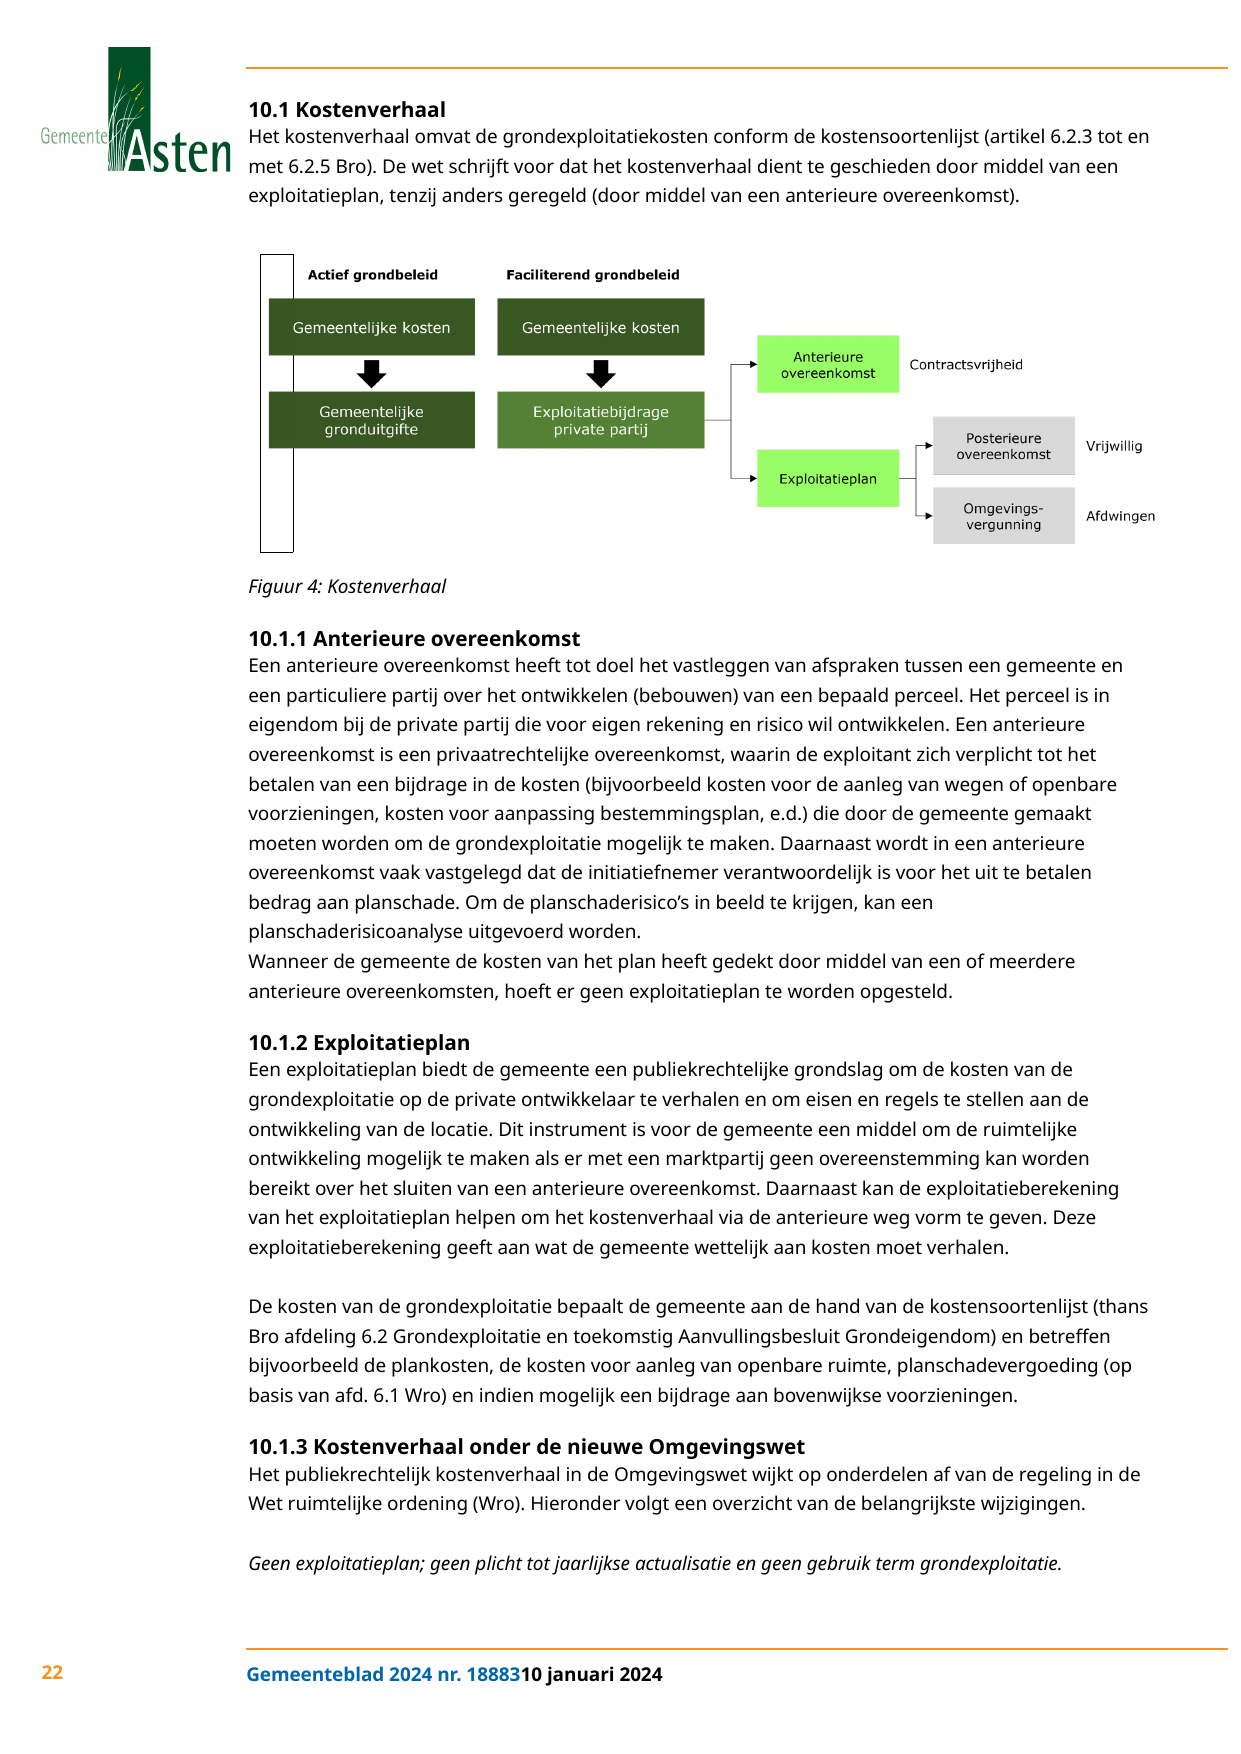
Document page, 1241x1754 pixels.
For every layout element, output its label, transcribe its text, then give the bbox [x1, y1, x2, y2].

text Figuur 4: Kostenverhaal [248, 573, 1152, 599]
text 10.1.3 Kostenverhaal onder de nieuwe Omgevingswet [248, 1432, 1152, 1461]
text Wanneer de gemeente de kosten van het plan heeft gedekt door middel van een of meerdere anterieure overeenkomsten, hoeft er geen exploitatieplan te worden opgesteld. [248, 948, 1152, 1003]
table_header Geen exploitatieplan; geen plicht tot jaarlijkse actualisatie en geen gebruik term grondexploitatie. [248, 1550, 1152, 1605]
picture [268, 262, 1173, 544]
text 10.1.2 Exploitatieplan [248, 1028, 1152, 1057]
text Het publiekrechtelijk kostenverhaal in de Omgevingswet wijkt op onderdelen af van de regeling in de Wet ruimtelijke ordening (Wro). Hieronder volgt een overzicht van de belangrijkste wijzigingen. [248, 1461, 1152, 1516]
text Het kostenverhaal omvat de grondexploitatiekosten conform de kostensoortenlijst (artikel 6.2.3 tot en met 6.2.5 Bro). De wet schrijft voor dat het kostenverhaal dient te geschieden door middel van een exploitatieplan, tenzij anders geregeld (door middel van een anterieure overeenkomst). [248, 123, 1152, 208]
text De kosten van de grondexploitatie bepaalt de gemeente aan de hand van de kostensoortenlijst (thans Bro afdeling 6.2 Grondexploitatie en toekomstig Aanvullingsbesluit Grondeigendom) en betreffen bijvoorbeeld de plankosten, de kosten voor aanleg van openbare ruimte, planschadevergoeding (op basis van afd. 6.1 Wro) en indien mogelijk een bijdrage aan bovenwijkse voorzieningen. [248, 1293, 1152, 1408]
text 10.1 Kostenverhaal [248, 95, 1152, 123]
text Een anterieure overeenkomst heeft tot doel het vastleggen van afspraken tussen een gemeente en een particuliere partij over het ontwikkelen (bebouwen) van een bepaald perceel. Het perceel is in eigendom bij de private partij die voor eigen rekening en risico wil ontwikkelen. Een anterieure overeenkomst is een privaatrechtelijke overeenkomst, waarin de exploitant zich verplicht tot het betalen van een bijdrage in de kosten (bijvoorbeeld kosten voor de aanleg van wegen of openbare voorzieningen, kosten voor aanpassing bestemmingsplan, e.d.) die door de gemeente gemaakt moeten worden om de grondexploitatie mogelijk te maken. Daarnaast wordt in een anterieure overeenkomst vaak vastgelegd dat de initiatiefnemer verantwoordelijk is voor het uit te betalen bedrag aan planschade. Om de planschaderisico’s in beeld te krijgen, kan een planschaderisicoanalyse uitgevoerd worden. [248, 652, 1152, 944]
picture [41, 47, 231, 172]
text 10.1.1 Anterieure overeenkomst [248, 624, 1152, 652]
text Een exploitatieplan biedt de gemeente een publiekrechtelijke grondslag om de kosten van de grondexploitatie op de private ontwikkelaar te verhalen en om eisen en regels te stellen aan de ontwikkeling van de locatie. Dit instrument is voor de gemeente een middel om de ruimtelijke ontwikkeling mogelijk te maken als er met een marktpartij geen overeenstemming kan worden bereikt over het sluiten van een anterieure overeenkomst. Daarnaast kan de exploitatieberekening van het exploitatieplan helpen om het kostenverhaal via de anterieure weg vorm te geven. Deze exploitatieberekening geeft aan wat de gemeente wettelijk aan kosten moet verhalen. [248, 1057, 1152, 1260]
